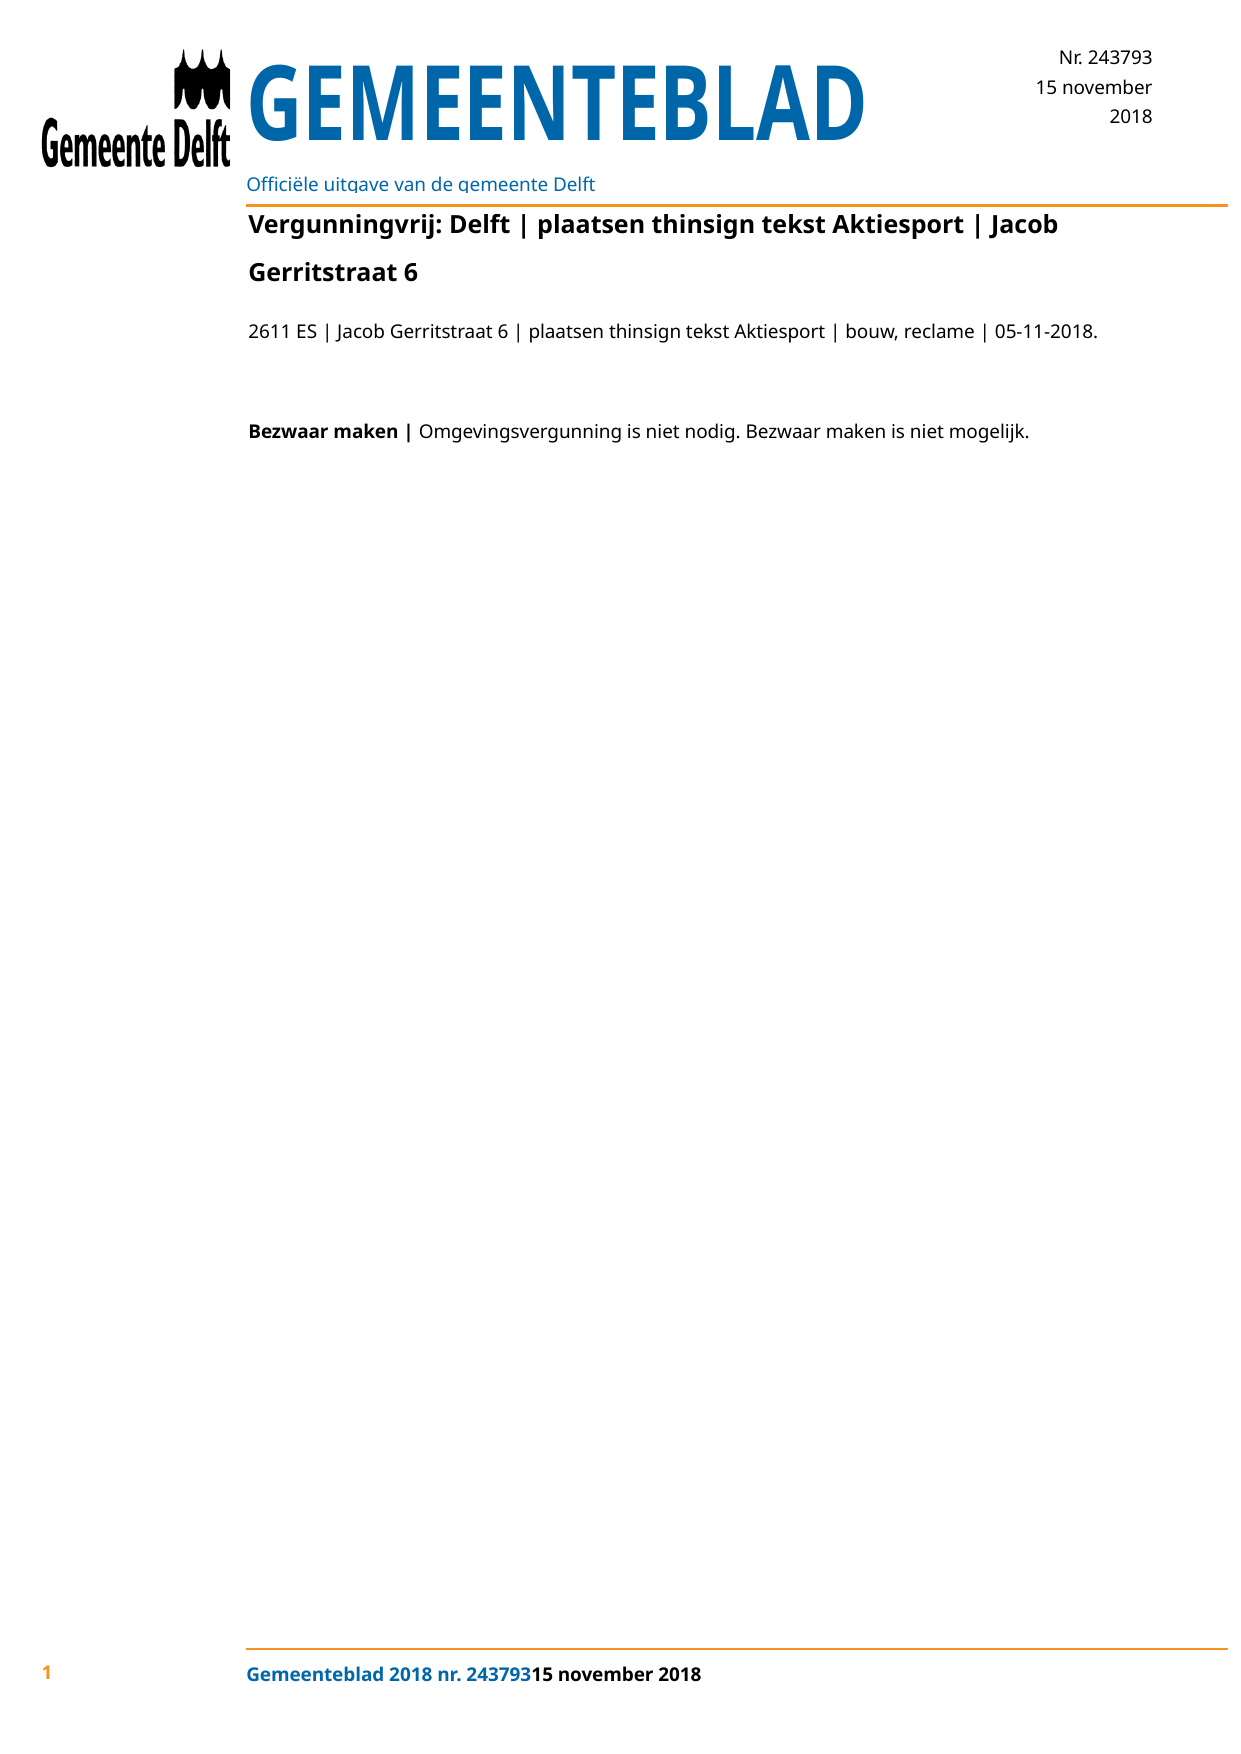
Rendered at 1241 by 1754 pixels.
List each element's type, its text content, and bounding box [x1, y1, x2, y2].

picture [41, 47, 231, 172]
text Vergunningvrij: Delft | plaatsen thinsign tekst Aktiesport | Jacob Gerritstraat 6 [248, 207, 1152, 288]
text 2611 ES | Jacob Gerritstraat 6 | plaatsen thinsign tekst Aktiesport | bouw, reclame | 05-11-2018. [248, 318, 1152, 344]
text Bezwaar maken | Omgevingsvergunning is niet nodig. Bezwaar maken is niet mogelijk. [248, 419, 1152, 444]
